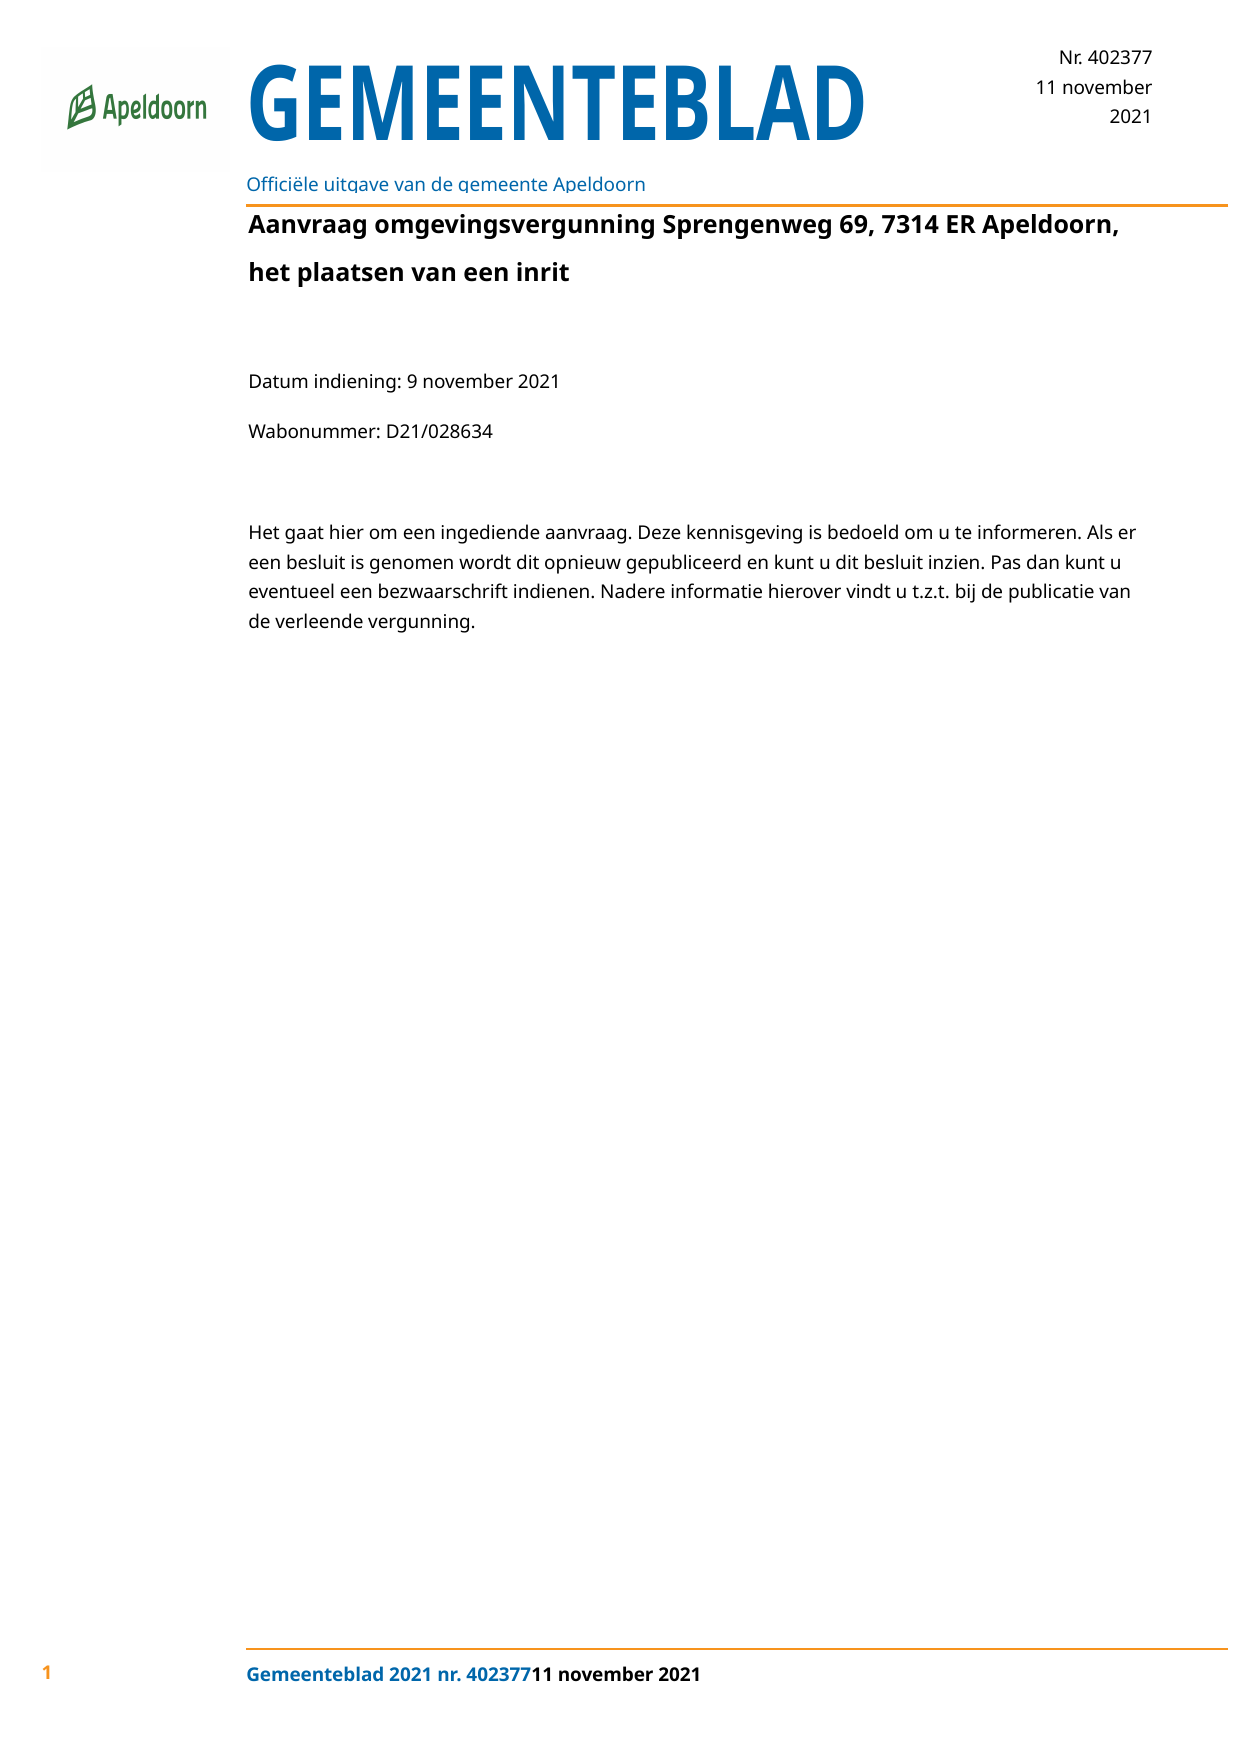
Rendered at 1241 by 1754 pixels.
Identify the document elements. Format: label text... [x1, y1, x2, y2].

text Datum indiening: 9 november 2021 [248, 368, 1152, 394]
picture [41, 47, 231, 172]
text Aanvraag omgevingsvergunning Sprengenweg 69, 7314 ER Apeldoorn, het plaatsen van een inrit [248, 207, 1152, 288]
text Wabonummer: D21/028634 [248, 419, 1152, 444]
text Het gaat hier om een ingediende aanvraag. Deze kennisgeving is bedoeld om u te informeren. Als er een besluit is genomen wordt dit opnieuw gepubliceerd en kunt u dit besluit inzien. Pas dan kunt u eventueel een bezwaarschrift indienen. Nadere informatie hierover vindt u t.z.t. bij de publicatie van de verleende vergunning. [248, 519, 1152, 634]
